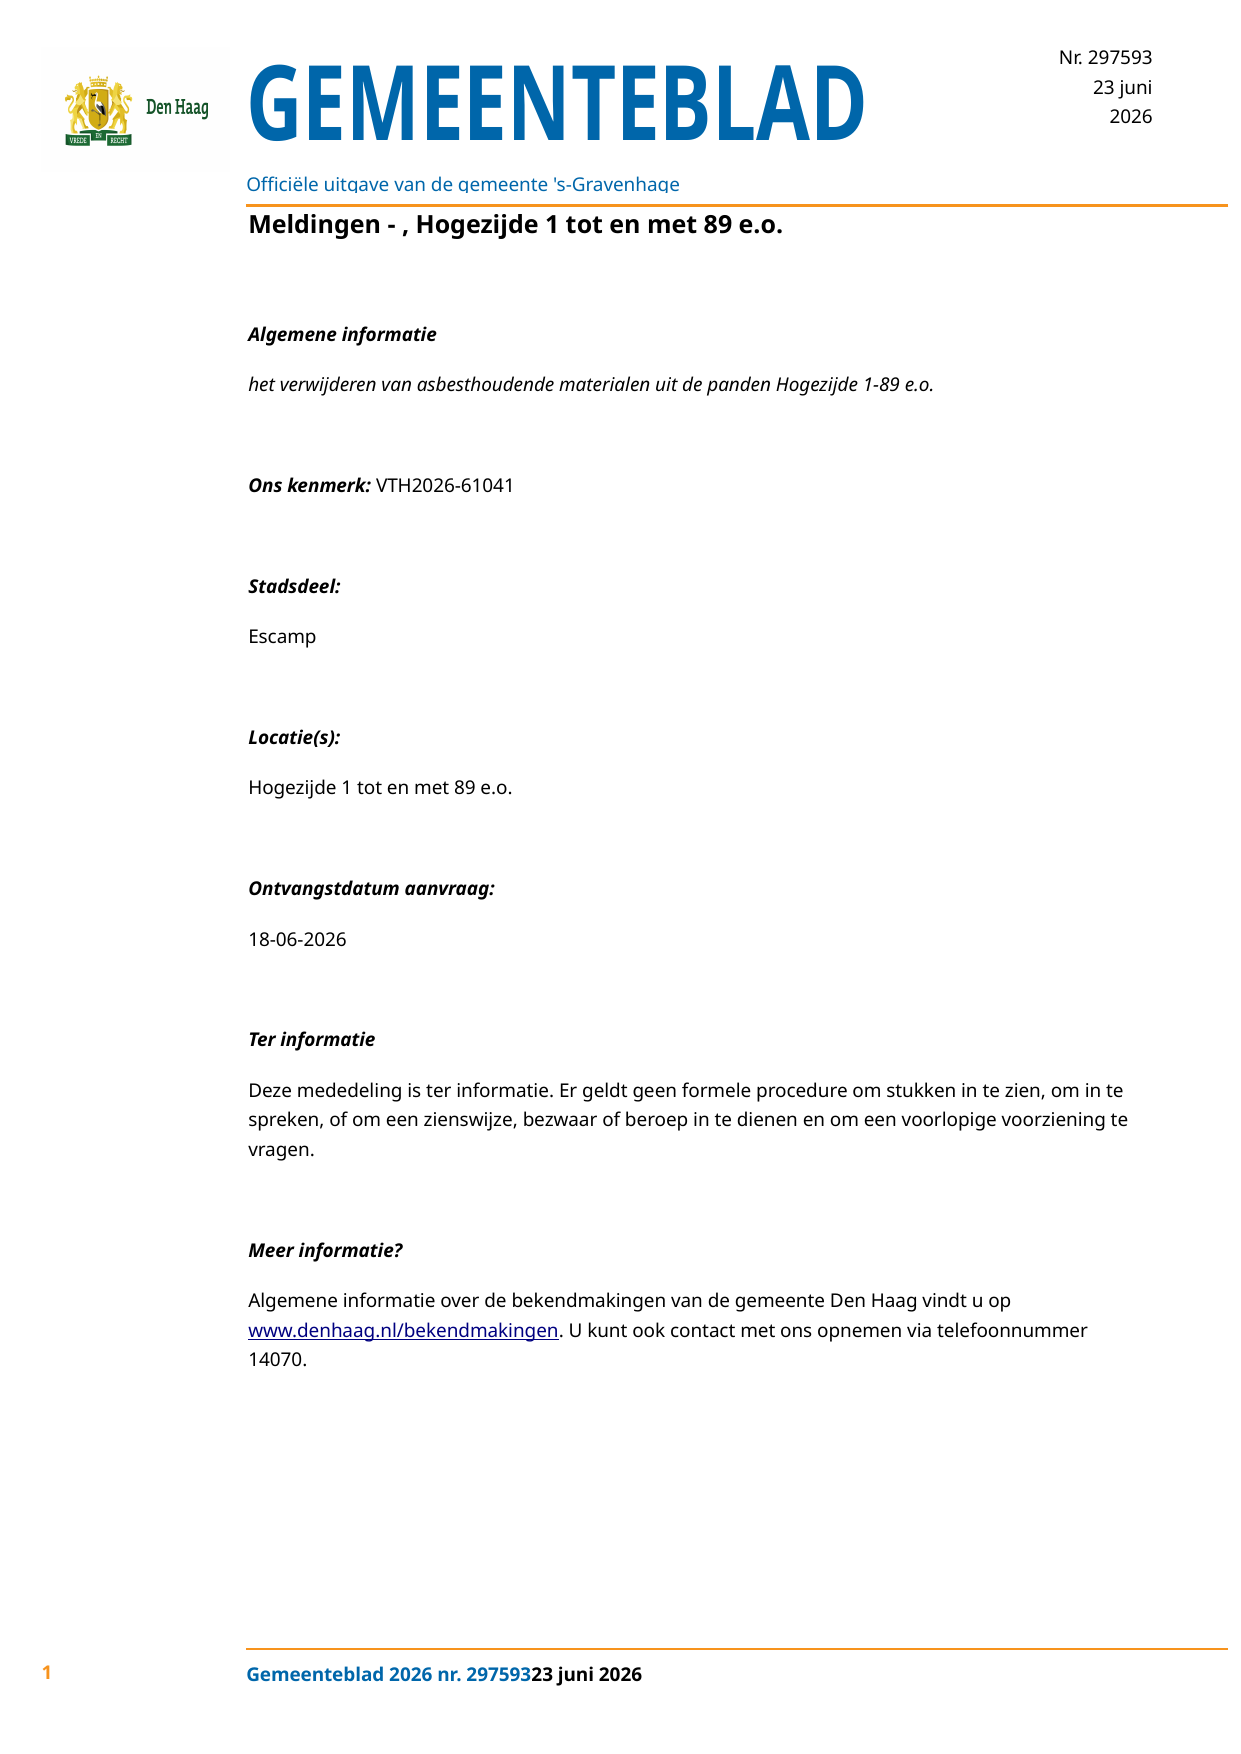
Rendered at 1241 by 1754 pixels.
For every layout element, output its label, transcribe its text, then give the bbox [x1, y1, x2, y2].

text 18-06-2026 [248, 926, 1152, 951]
text Algemene informatie [248, 321, 1152, 346]
text Meldingen - , Hogezijde 1 tot en met 89 e.o. [248, 207, 1152, 241]
text het verwijderen van asbesthoudende materialen uit de panden Hogezijde 1-89 e.o. [248, 371, 1152, 397]
picture [41, 47, 231, 172]
text Locatie(s): [248, 724, 1152, 750]
text Algemene informatie over de bekendmakingen van de gemeente Den Haag vindt u op www.denhaag.nl/bekendmakingen. U kunt ook contact met ons opnemen via telefoonnummer 14070. [248, 1287, 1152, 1372]
text Ter informatie [248, 1027, 1152, 1052]
text Ons kenmerk: VTH2026-61041 [248, 472, 1152, 498]
text Ontvangstdatum aanvraag: [248, 875, 1152, 901]
text Stadsdeel: [248, 573, 1152, 598]
text Escamp [248, 623, 1152, 649]
text Meer informatie? [248, 1237, 1152, 1263]
text Deze mededeling is ter informatie. Er geldt geen formele procedure om stukken in te zien, om in te spreken, of om een zienswijze, bezwaar of beroep in te dienen en om een voorlopige voorziening te vragen. [248, 1077, 1152, 1162]
text Hogezijde 1 tot en met 89 e.o. [248, 774, 1152, 800]
